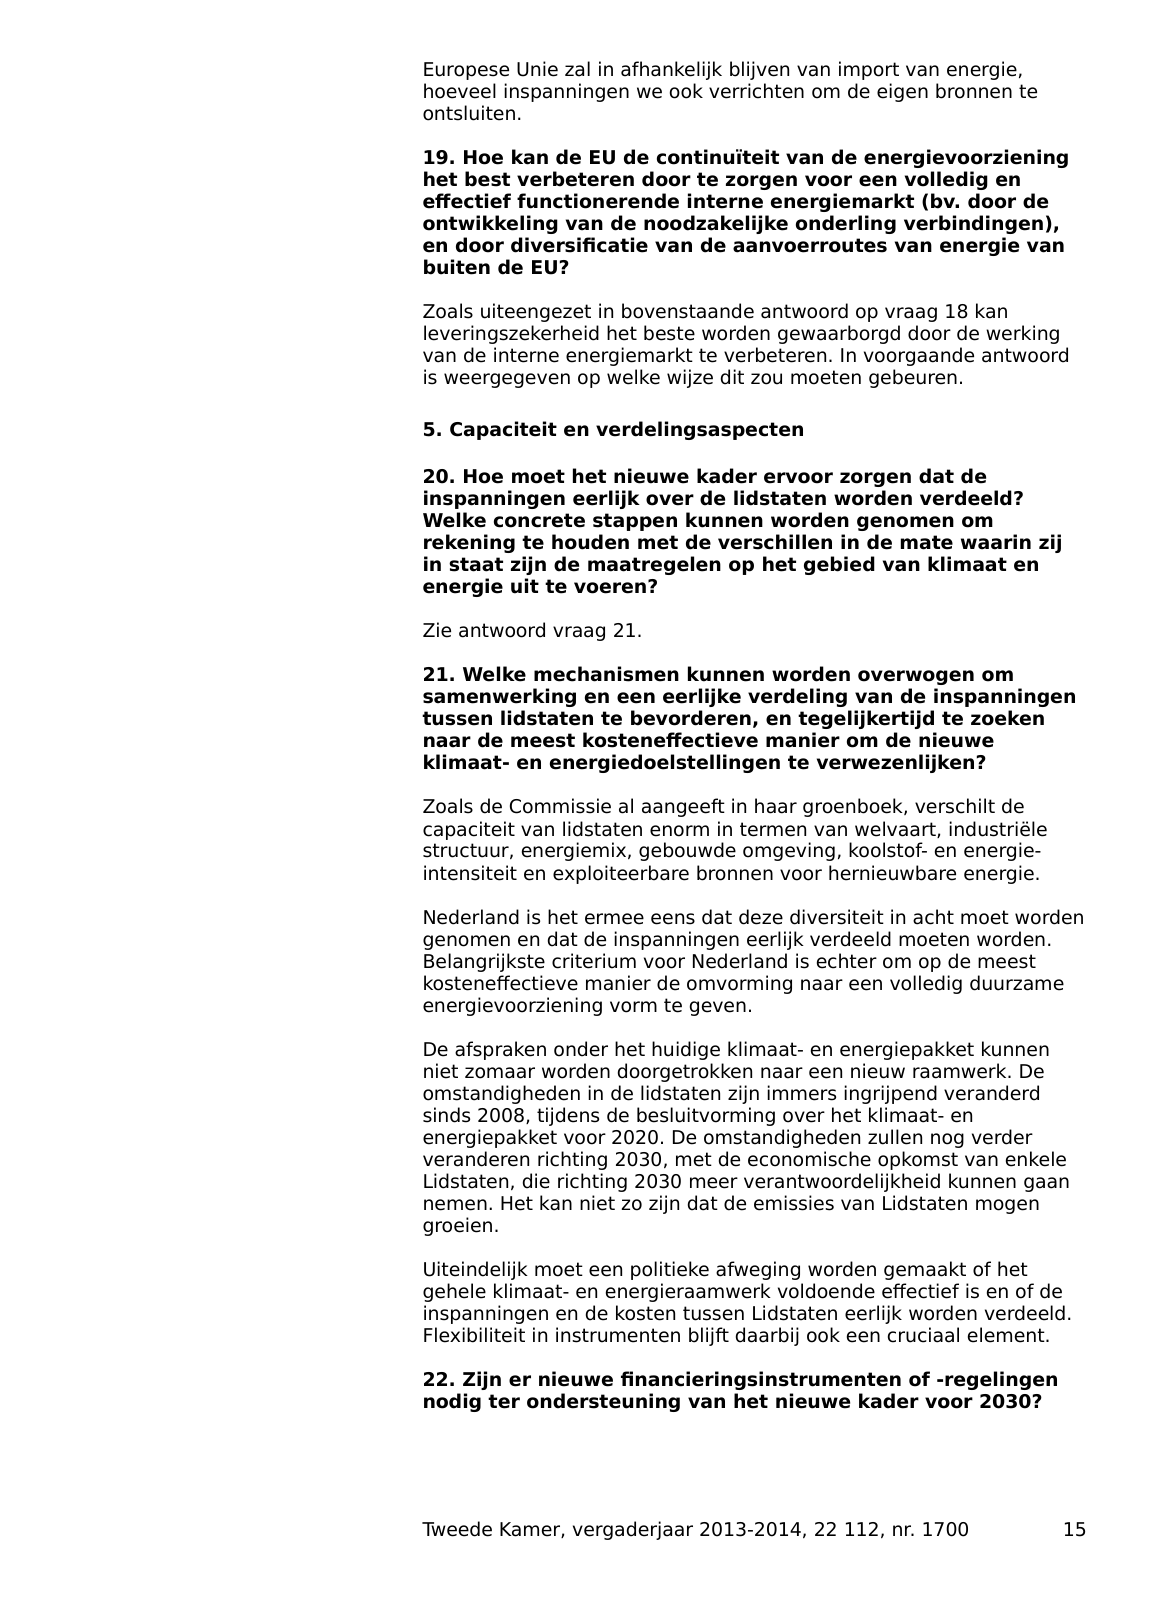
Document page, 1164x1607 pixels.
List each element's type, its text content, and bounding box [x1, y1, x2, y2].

text 21. Welke mechanismen kunnen worden overwogen om samenwerking en een eerlijke verdeling van de inspanningen tussen lidstaten te bevorderen, en tegelijkertijd te zoeken naar de meest kosteneffectieve manier om de nieuwe klimaat- en energiedoelstellingen te verwezenlijken? [422, 664, 1087, 774]
text Zoals de Commissie al aangeeft in haar groenboek, verschilt de capaciteit van lidstaten enorm in termen van welvaart, industriële structuur, energiemix, gebouwde omgeving, koolstof- en energie-intensiteit en exploiteerbare bronnen voor hernieuwbare energie. [422, 796, 1087, 884]
subtitle 5. Capaciteit en verdelingsaspecten [422, 419, 1087, 441]
text De afspraken onder het huidige klimaat- en energiepakket kunnen niet zomaar worden doorgetrokken naar een nieuw raamwerk. De omstandigheden in de lidstaten zijn immers ingrijpend veranderd sinds 2008, tijdens de besluitvorming over het klimaat- en energiepakket voor 2020. De omstandigheden zullen nog verder veranderen richting 2030, met de economische opkomst van enkele Lidstaten, die richting 2030 meer verantwoordelijkheid kunnen gaan nemen. Het kan niet zo zijn dat de emissies van Lidstaten mogen groeien. [422, 1039, 1087, 1236]
text 19. Hoe kan de EU de continuïteit van de energievoorziening het best verbeteren door te zorgen voor een volledig en effectief functionerende interne energiemarkt (bv. door de ontwikkeling van de noodzakelijke onderling verbindingen), en door diversificatie van de aanvoerroutes van energie van buiten de EU? [422, 147, 1087, 279]
text Zie antwoord vraag 21. [422, 620, 1087, 642]
text Zoals uiteengezet in bovenstaande antwoord op vraag 18 kan leveringszekerheid het beste worden gewaarborgd door de werking van de interne energiemarkt te verbeteren. In voorgaande antwoord is weergegeven op welke wijze dit zou moeten gebeuren. [422, 301, 1087, 389]
text Europese Unie zal in afhankelijk blijven van import van energie, hoeveel inspanningen we ook verrichten om de eigen bronnen te ontsluiten. [422, 59, 1087, 125]
text 20. Hoe moet het nieuwe kader ervoor zorgen dat de inspanningen eerlijk over de lidstaten worden verdeeld? Welke concrete stappen kunnen worden genomen om rekening te houden met de verschillen in de mate waarin zij in staat zijn de maatregelen op het gebied van klimaat en energie uit te voeren? [422, 466, 1087, 598]
text 22. Zijn er nieuwe financieringsinstrumenten of -regelingen nodig ter ondersteuning van het nieuwe kader voor 2030? [422, 1369, 1087, 1413]
text Nederland is het ermee eens dat deze diversiteit in acht moet worden genomen en dat de inspanningen eerlijk verdeeld moeten worden. Belangrijkste criterium voor Nederland is echter om op de meest kosteneffectieve manier de omvorming naar een volledig duurzame energievoorziening vorm te geven. [422, 907, 1087, 1016]
text Uiteindelijk moet een politieke afweging worden gemaakt of het gehele klimaat- en energieraamwerk voldoende effectief is en of de inspanningen en de kosten tussen Lidstaten eerlijk worden verdeeld. Flexibiliteit in instrumenten blijft daarbij ook een cruciaal element. [422, 1259, 1087, 1347]
